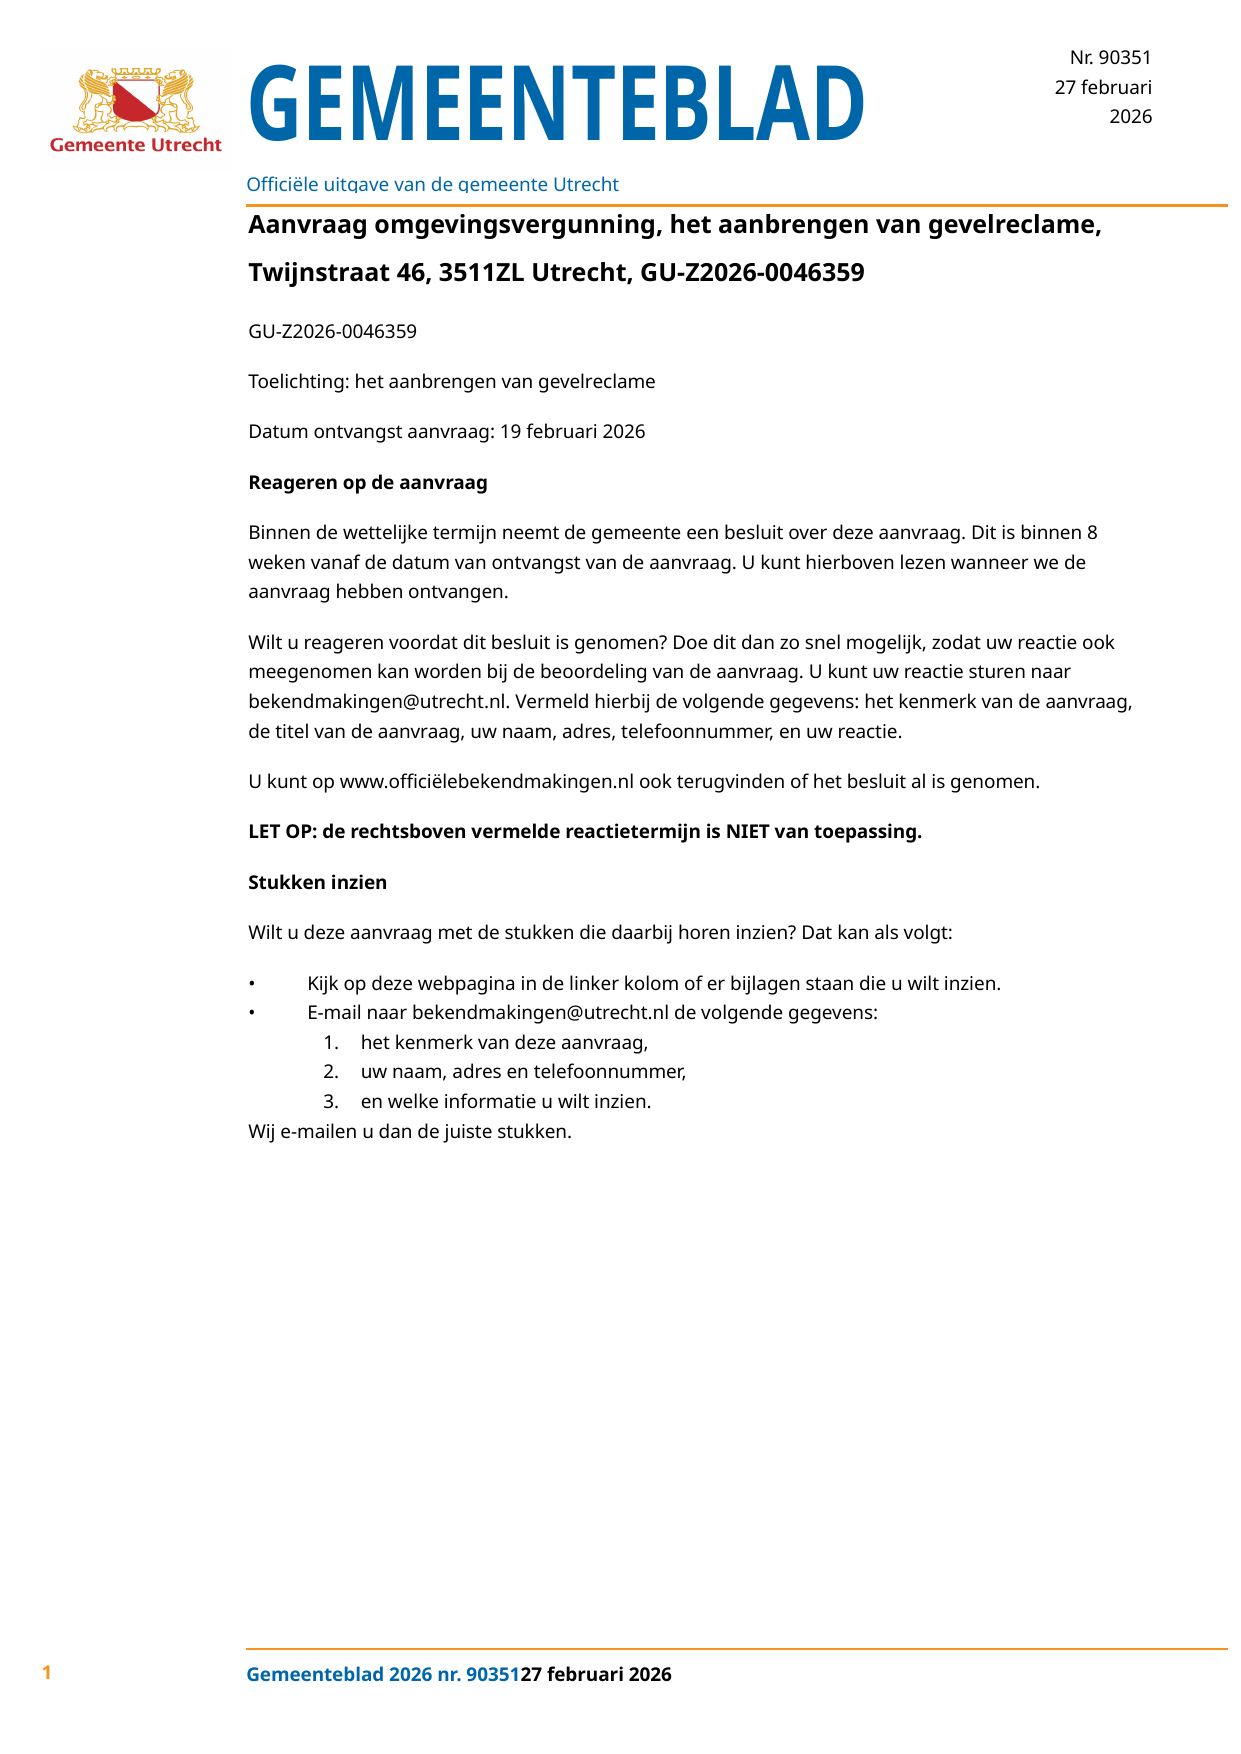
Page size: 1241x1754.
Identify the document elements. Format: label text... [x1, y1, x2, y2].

text Stukken inzien [248, 869, 1152, 895]
list en welke informatie u wilt inzien. [323, 1088, 1152, 1114]
list Kijk op deze webpagina in de linker kolom of er bijlagen staan die u wilt inzien. [248, 970, 1152, 996]
picture [41, 47, 231, 172]
text Wilt u reageren voordat dit besluit is genomen? Doe dit dan zo snel mogelijk, zodat uw reactie ook meegenomen kan worden bij de beoordeling van de aanvraag. U kunt uw reactie sturen naar bekendmakingen@utrecht.nl. Vermeld hierbij de volgende gegevens: het kenmerk van de aanvraag, de titel van de aanvraag, uw naam, adres, telefoonnummer, en uw reactie. [248, 629, 1152, 744]
text Aanvraag omgevingsvergunning, het aanbrengen van gevelreclame, Twijnstraat 46, 3511ZL Utrecht, GU-Z2026-0046359 [248, 207, 1152, 288]
list E-mail naar bekendmakingen@utrecht.nl de volgende gegevens: [248, 999, 1152, 1025]
text U kunt op www.officiëlebekendmakingen.nl ook terugvinden of het besluit al is genomen. [248, 768, 1152, 794]
list het kenmerk van deze aanvraag, [323, 1029, 1152, 1055]
text Wilt u deze aanvraag met de stukken die daarbij horen inzien? Dat kan als volgt: [248, 919, 1152, 945]
list uw naam, adres en telefoonnummer, [323, 1059, 1152, 1084]
text Datum ontvangst aanvraag: 19 februari 2026 [248, 419, 1152, 444]
text GU-Z2026-0046359 [248, 318, 1152, 344]
text Toelichting: het aanbrengen van gevelreclame [248, 368, 1152, 394]
text Reageren op de aanvraag [248, 469, 1152, 495]
text Wij e-mailen u dan de juiste stukken. [248, 1118, 1152, 1144]
text LET OP: de rechtsboven vermelde reactietermijn is NIET van toepassing. [248, 819, 1152, 844]
text Binnen de wettelijke termijn neemt de gemeente een besluit over deze aanvraag. Dit is binnen 8 weken vanaf de datum van ontvangst van de aanvraag. U kunt hierboven lezen wanneer we de aanvraag hebben ontvangen. [248, 519, 1152, 604]
